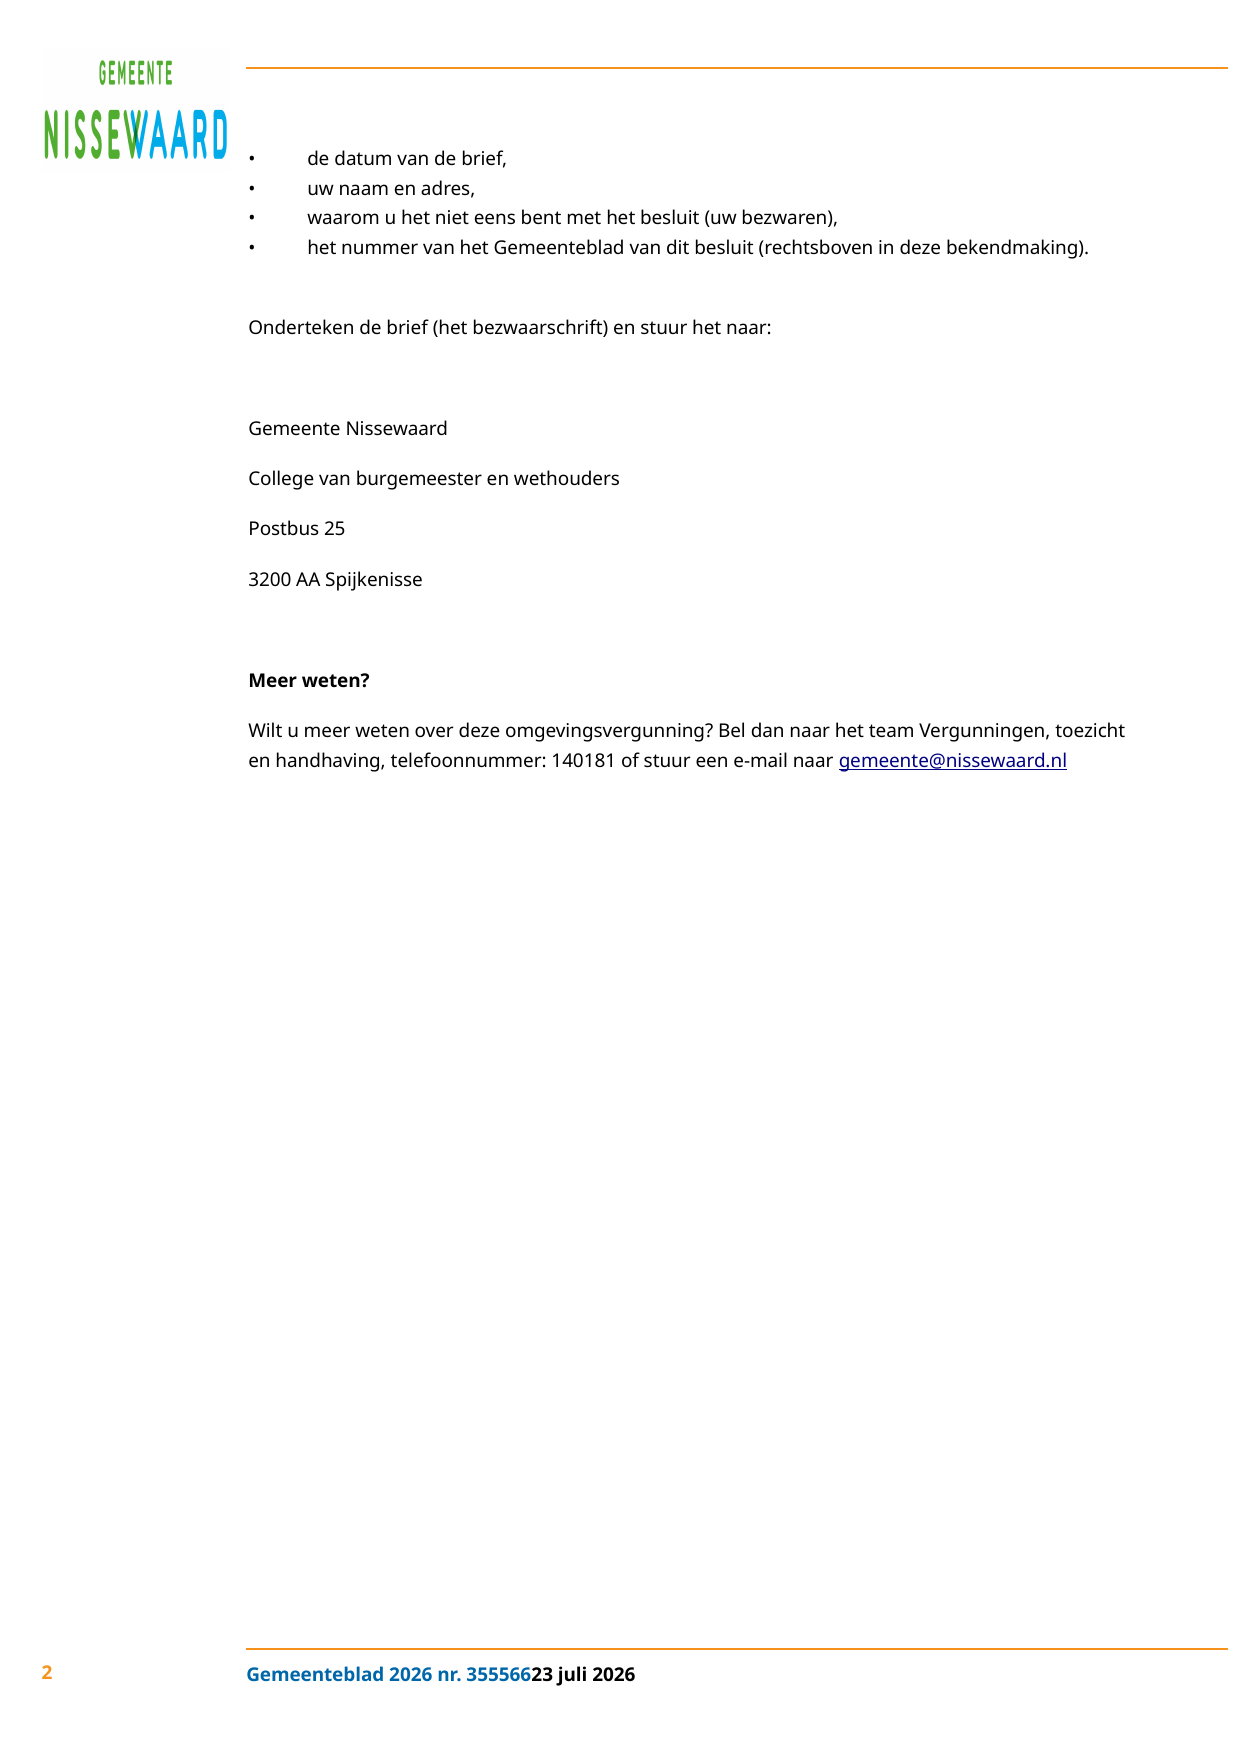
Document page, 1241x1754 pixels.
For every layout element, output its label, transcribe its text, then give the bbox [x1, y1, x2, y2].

text Meer weten? [248, 667, 1152, 693]
list uw naam en adres, [248, 175, 1152, 201]
text Gemeente Nissewaard [248, 415, 1152, 441]
picture [41, 47, 231, 172]
list het nummer van het Gemeenteblad van dit besluit (rechtsboven in deze bekendmaking). [248, 234, 1152, 260]
text 3200 AA Spijkenisse [248, 566, 1152, 592]
text Postbus 25 [248, 516, 1152, 541]
text Wilt u meer weten over deze omgevingsvergunning? Bel dan naar het team Vergunningen, toezicht en handhaving, telefoonnummer: 140181 of stuur een e-mail naar gemeente@nissewaard.nl [248, 717, 1152, 773]
text College van burgemeester en wethouders [248, 465, 1152, 491]
list de datum van de brief, [248, 145, 1152, 171]
list waarom u het niet eens bent met het besluit (uw bezwaren), [248, 204, 1152, 230]
text Onderteken de brief (het bezwaarschrift) en stuur het naar: [248, 314, 1152, 340]
